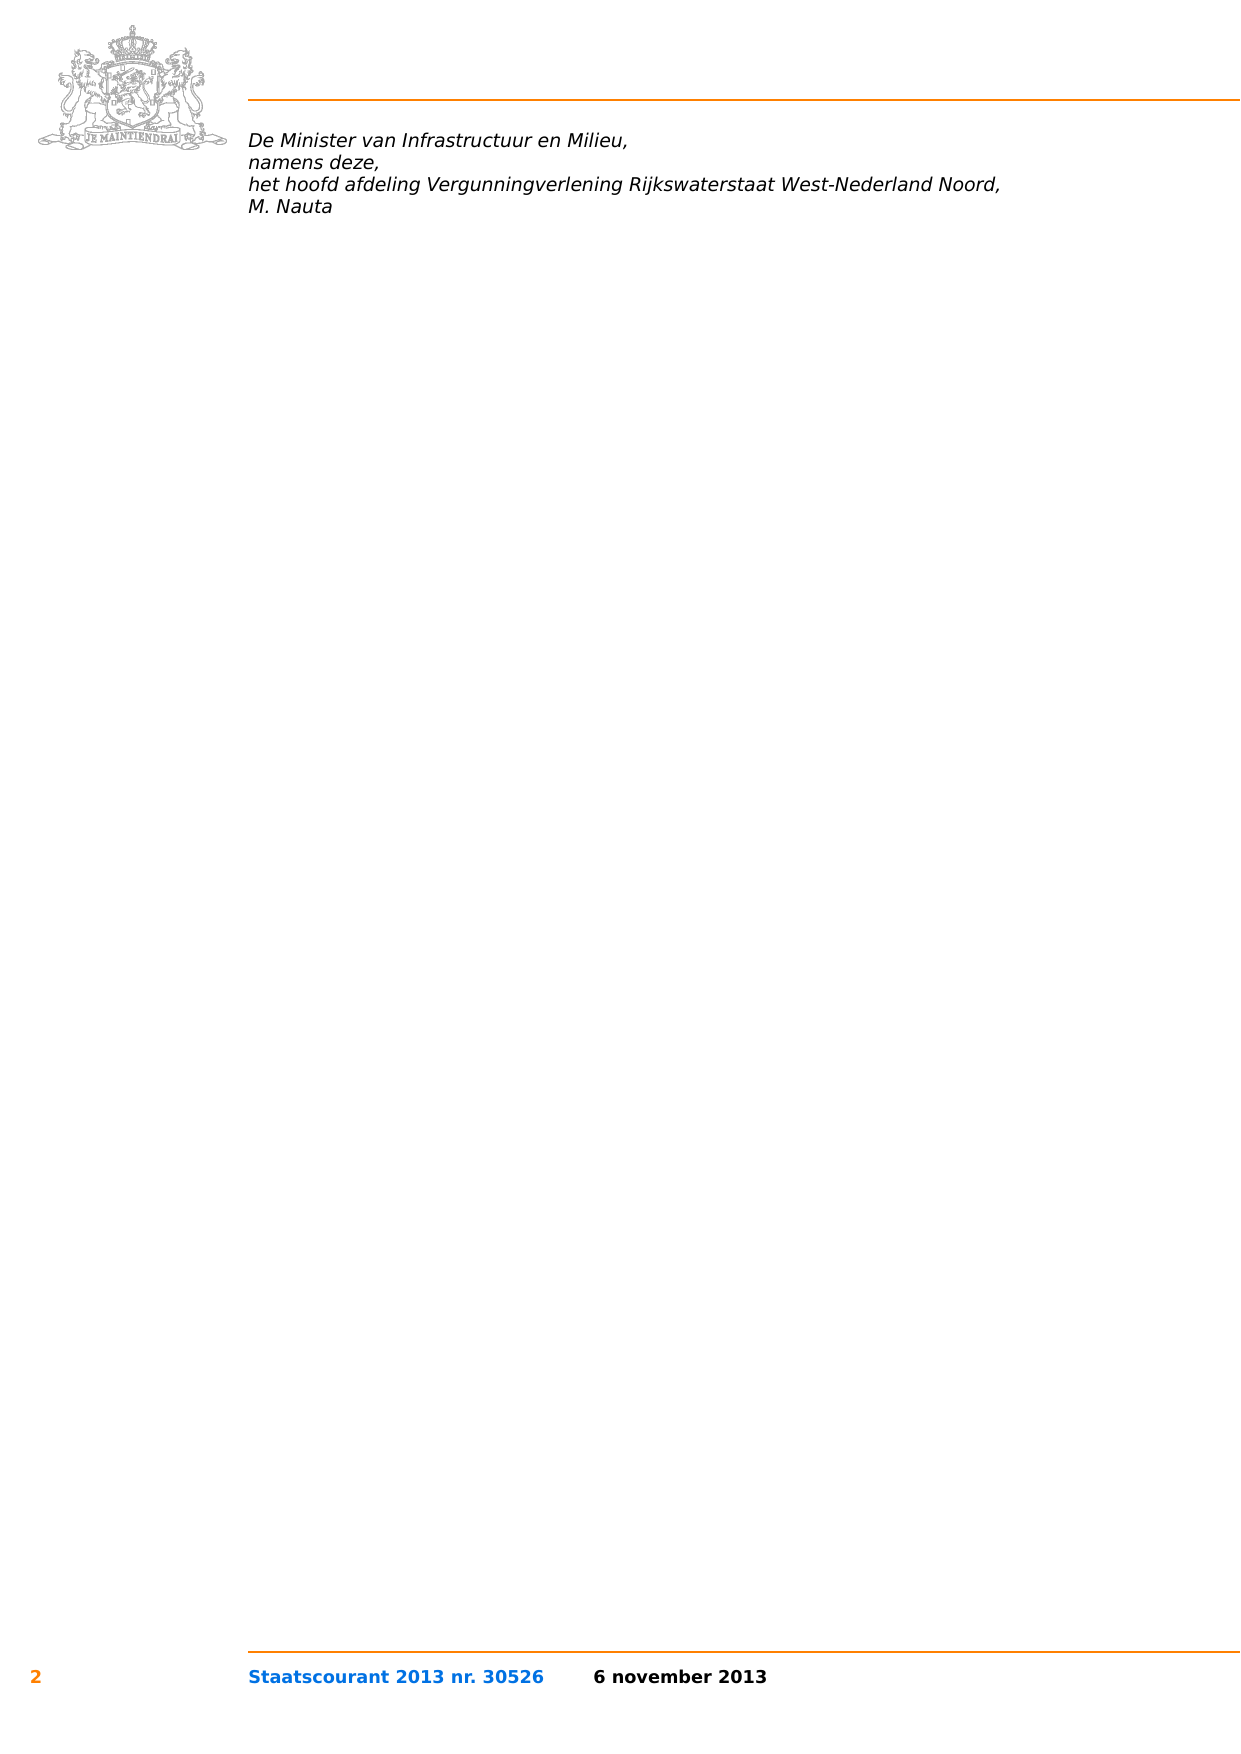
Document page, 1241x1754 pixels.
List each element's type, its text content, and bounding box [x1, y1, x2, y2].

text De Minister van Infrastructuur en Milieu, namens deze, het hoofd afdeling Vergunningverlening Rijkswaterstaat West-Nederland Noord, M. Nauta [248, 130, 1163, 218]
picture [38, 25, 227, 150]
